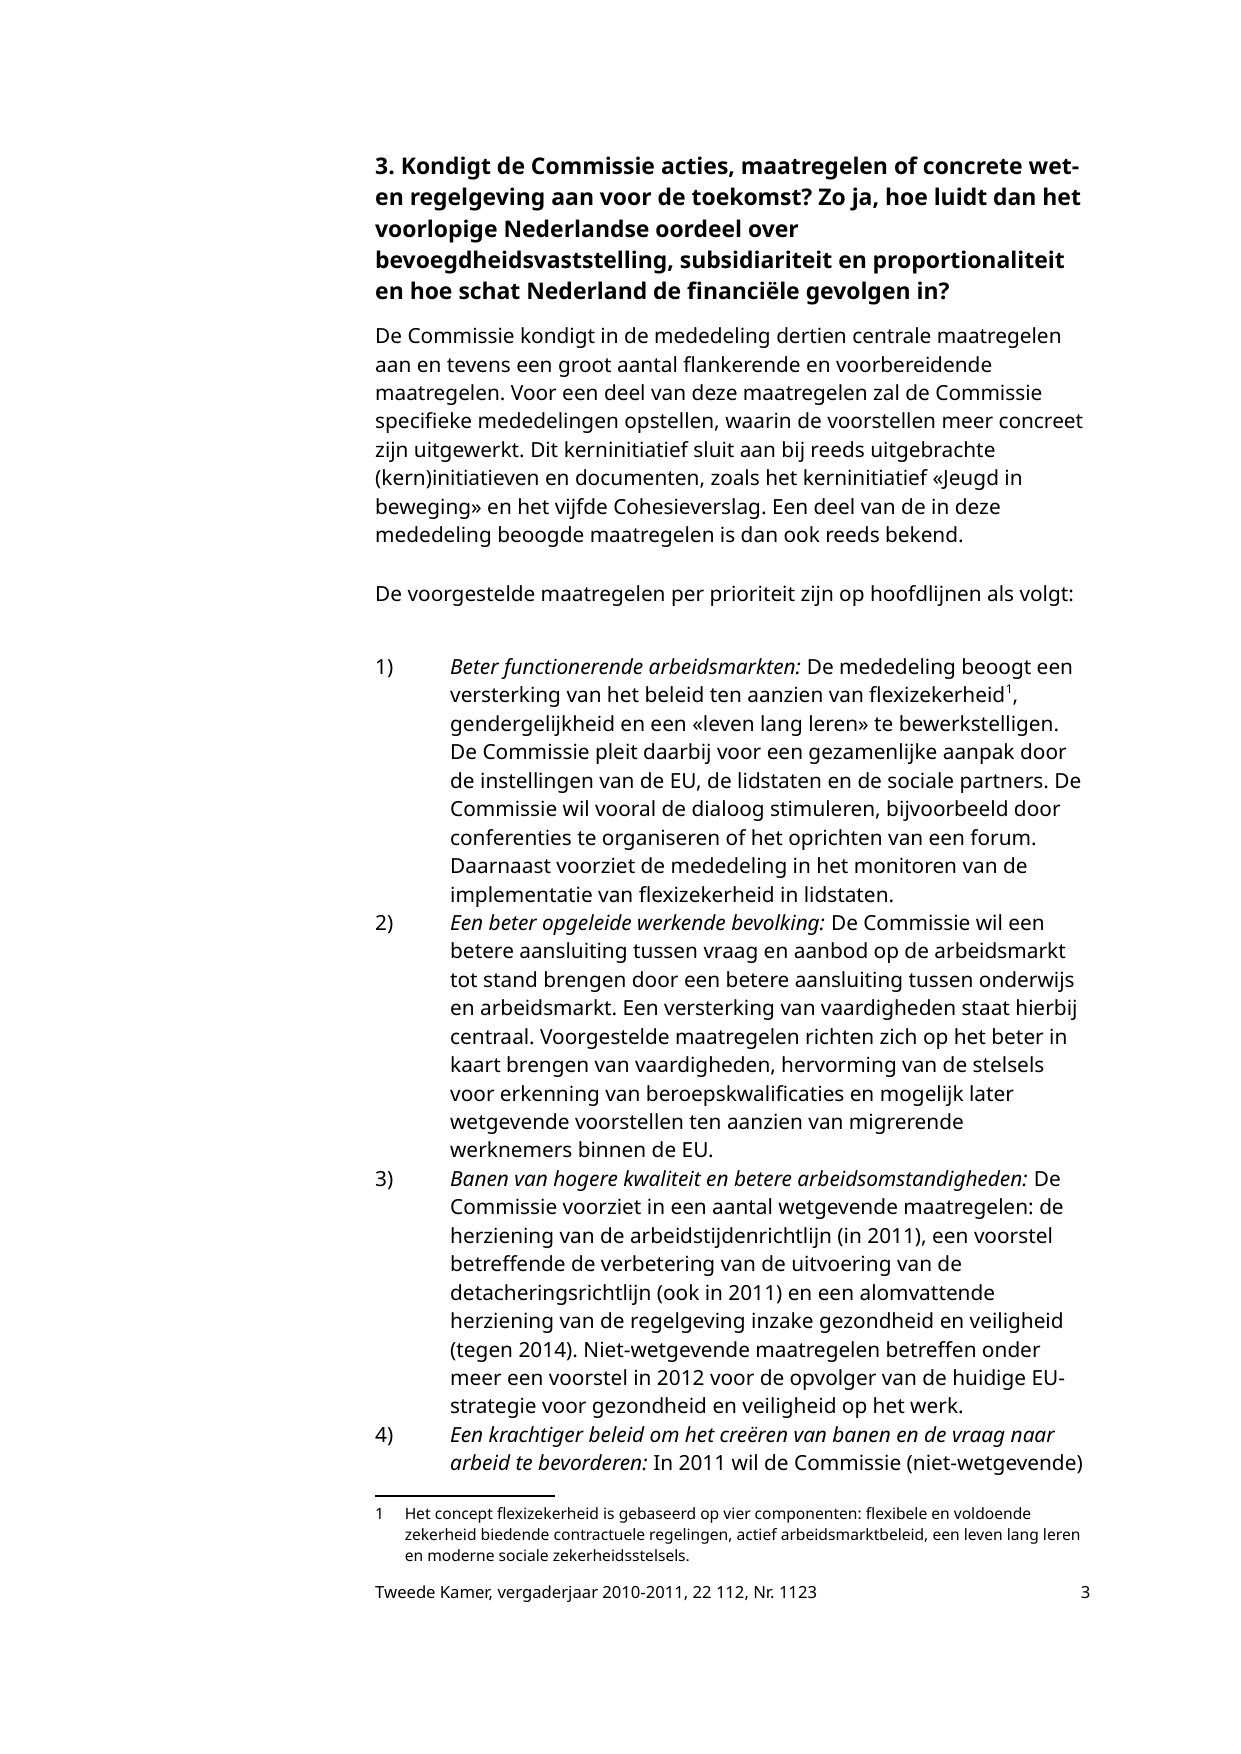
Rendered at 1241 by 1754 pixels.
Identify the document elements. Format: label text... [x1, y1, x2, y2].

list Banen van hogere kwaliteit en betere arbeidsomstandigheden: De Commissie voorziet in een aantal wetgevende maatregelen: de herziening van de arbeidstijdenrichtlijn (in 2011), een voorstel betreffende de verbetering van de uitvoering van de detacheringsrichtlijn (ook in 2011) en een alomvattende herziening van de regelgeving inzake gezondheid en veiligheid (tegen 2014). Niet-wetgevende maatregelen betreffen onder meer een voorstel in 2012 voor de opvolger van de huidige EU-strategie voor gezondheid en veiligheid op het werk. [375, 1164, 1090, 1420]
list Een beter opgeleide werkende bevolking: De Commissie wil een betere aansluiting tussen vraag en aanbod op de arbeidsmarkt tot stand brengen door een betere aansluiting tussen onderwijs en arbeidsmarkt. Een versterking van vaardigheden staat hierbij centraal. Voorgestelde maatregelen richten zich op het beter in kaart brengen van vaardigheden, hervorming van de stelsels voor erkenning van beroepskwalificaties en mogelijk later wetgevende voorstellen ten aanzien van migrerende werknemers binnen de EU. [375, 908, 1090, 1164]
list Het concept flexizekerheid is gebaseerd op vier componenten: flexibele en voldoende zekerheid biedende contractuele regelingen, actief arbeidsmarktbeleid, een leven lang leren en moderne sociale zekerheidsstelsels. [375, 1452, 1090, 1566]
text De voorgestelde maatregelen per prioriteit zijn op hoofdlijnen als volgt: [375, 579, 1090, 607]
list Beter functionerende arbeidsmarkten: De mededeling beoogt een versterking van het beleid ten aanzien van flexizekerheid, gendergelijkheid en een «leven lang leren» te bewerkstelligen. De Commissie pleit daarbij voor een gezamenlijke aanpak door de instellingen van de EU, de lidstaten en de sociale partners. De Commissie wil vooral de dialoog stimuleren, bijvoorbeeld door conferenties te organiseren of het oprichten van een forum. Daarnaast voorziet de mededeling in het monitoren van de implementatie van flexizekerheid in lidstaten. [375, 652, 1090, 908]
subtitle 3. Kondigt de Commissie acties, maatregelen of concrete wet- en regelgeving aan voor de toekomst? Zo ja, hoe luidt dan het voorlopige Nederlandse oordeel over bevoegdheidsvaststelling, subsidiariteit en proportionaliteit en hoe schat Nederland de financiële gevolgen in? [375, 150, 1090, 306]
text De Commissie kondigt in de mededeling dertien centrale maatregelen aan en tevens een groot aantal flankerende en voorbereidende maatregelen. Voor een deel van deze maatregelen zal de Commissie specifieke mededelingen opstellen, waarin de voorstellen meer concreet zijn uitgewerkt. Dit kerninitiatief sluit aan bij reeds uitgebrachte (kern)initiatieven en documenten, zoals het kerninitiatief «Jeugd in beweging» en het vijfde Cohesieverslag. Een deel van de in deze mededeling beoogde maatregelen is dan ook reeds bekend. [375, 321, 1090, 549]
